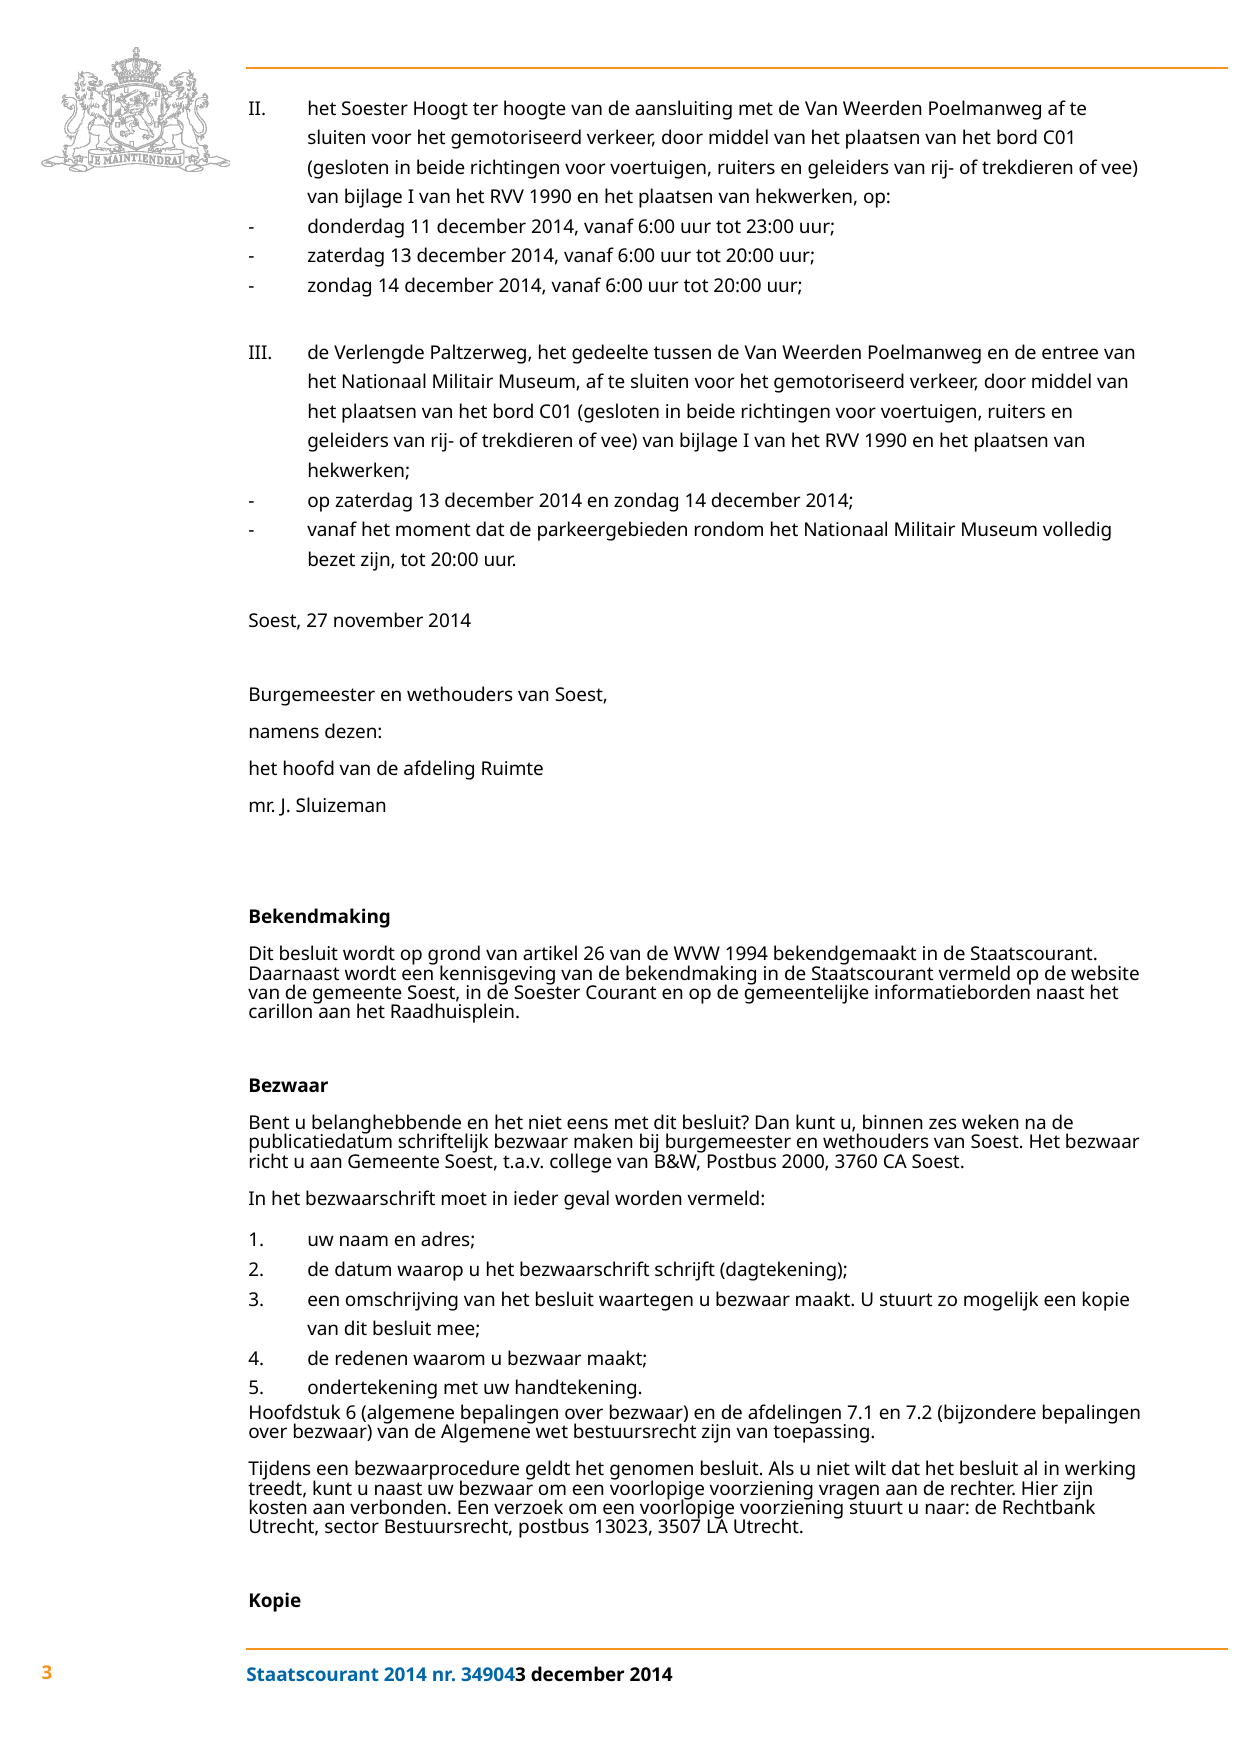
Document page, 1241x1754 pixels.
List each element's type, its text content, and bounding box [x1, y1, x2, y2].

text Hoofdstuk 6 (algemene bepalingen over bezwaar) en de afdelingen 7.1 en 7.2 (bijzondere bepalingen over bezwaar) van de Algemene wet bestuursrecht zijn van toepassing. [248, 1404, 1152, 1443]
text Kopie [248, 1592, 1152, 1611]
text Bent u belanghebbende en het niet eens met dit besluit? Dan kunt u, binnen zes weken na de publicatiedatum schriftelijk bezwaar maken bij burgemeester en wethouders van Soest. Het bezwaar richt u aan Gemeente Soest, t.a.v. college van B&W, Postbus 2000, 3760 CA Soest. [248, 1114, 1152, 1172]
text Dit besluit wordt op grond van artikel 26 van de WVW 1994 bekendgemaakt in de Staatscourant. Daarnaast wordt een kennisgeving van de bekendmaking in de Staatscourant vermeld op de website van de gemeente Soest, in de Soester Courant en op de gemeentelijke informatieborden naast het carillon aan het Raadhuisplein. [248, 945, 1152, 1022]
text het hoofd van de afdeling Ruimte [248, 760, 1152, 780]
text namens dezen: [248, 723, 1152, 743]
text Bekendmaking [248, 908, 1152, 928]
text Tijdens een bezwaarprocedure geldt het genomen besluit. Als u niet wilt dat het besluit al in werking treedt, kunt u naast uw bezwaar om een voorlopige voorziening vragen aan de rechter. Hier zijn kosten aan verbonden. Een verzoek om een voorlopige voorziening stuurt u naar: de Rechtbank Utrecht, sector Bestuursrecht, postbus 13023, 3507 LA Utrecht. [248, 1460, 1152, 1537]
text Bezwaar [248, 1077, 1152, 1096]
text Soest, 27 november 2014 [248, 612, 1152, 632]
list de datum waarop u het bezwaarschrift schrijft (dagtekening); [248, 1256, 1152, 1282]
text Burgemeester en wethouders van Soest, [248, 686, 1152, 706]
list de redenen waarom u bezwaar maakt; [248, 1345, 1152, 1371]
list ondertekening met uw handtekening. [248, 1374, 1152, 1400]
list het Soester Hoogt ter hoogte van de aansluiting met de Van Weerden Poelmanweg af te sluiten voor het gemotoriseerd verkeer, door middel van het plaatsen van het bord C01 (gesloten in beide richtingen voor voertuigen, ruiters en geleiders van rij- of trekdieren of vee) van bijlage I van het RVV 1990 en het plaatsen van hekwerken, op: [248, 95, 1152, 209]
list donderdag 11 december 2014, vanaf 6:00 uur tot 23:00 uur; [248, 213, 1152, 239]
text mr. J. Sluizeman [248, 797, 1152, 817]
list zondag 14 december 2014, vanaf 6:00 uur tot 20:00 uur; [248, 272, 1152, 298]
text In het bezwaarschrift moet in ieder geval worden vermeld: [248, 1189, 1152, 1209]
list vanaf het moment dat de parkeergebieden rondom het Nationaal Militair Museum volledig bezet zijn, tot 20:00 uur. [248, 516, 1152, 572]
list op zaterdag 13 december 2014 en zondag 14 december 2014; [248, 487, 1152, 512]
list een omschrijving van het besluit waartegen u bezwaar maakt. U stuurt zo mogelijk een kopie van dit besluit mee; [248, 1286, 1152, 1341]
list uw naam en adres; [248, 1227, 1152, 1252]
list zaterdag 13 december 2014, vanaf 6:00 uur tot 20:00 uur; [248, 243, 1152, 268]
list de Verlengde Paltzerweg, het gedeelte tussen de Van Weerden Poelmanweg en de entree van het Nationaal Militair Museum, af te sluiten voor het gemotoriseerd verkeer, door middel van het plaatsen van het bord C01 (gesloten in beide richtingen voor voertuigen, ruiters en geleiders van rij- of trekdieren of vee) van bijlage I van het RVV 1990 en het plaatsen van hekwerken; [248, 339, 1152, 483]
picture [41, 47, 231, 172]
